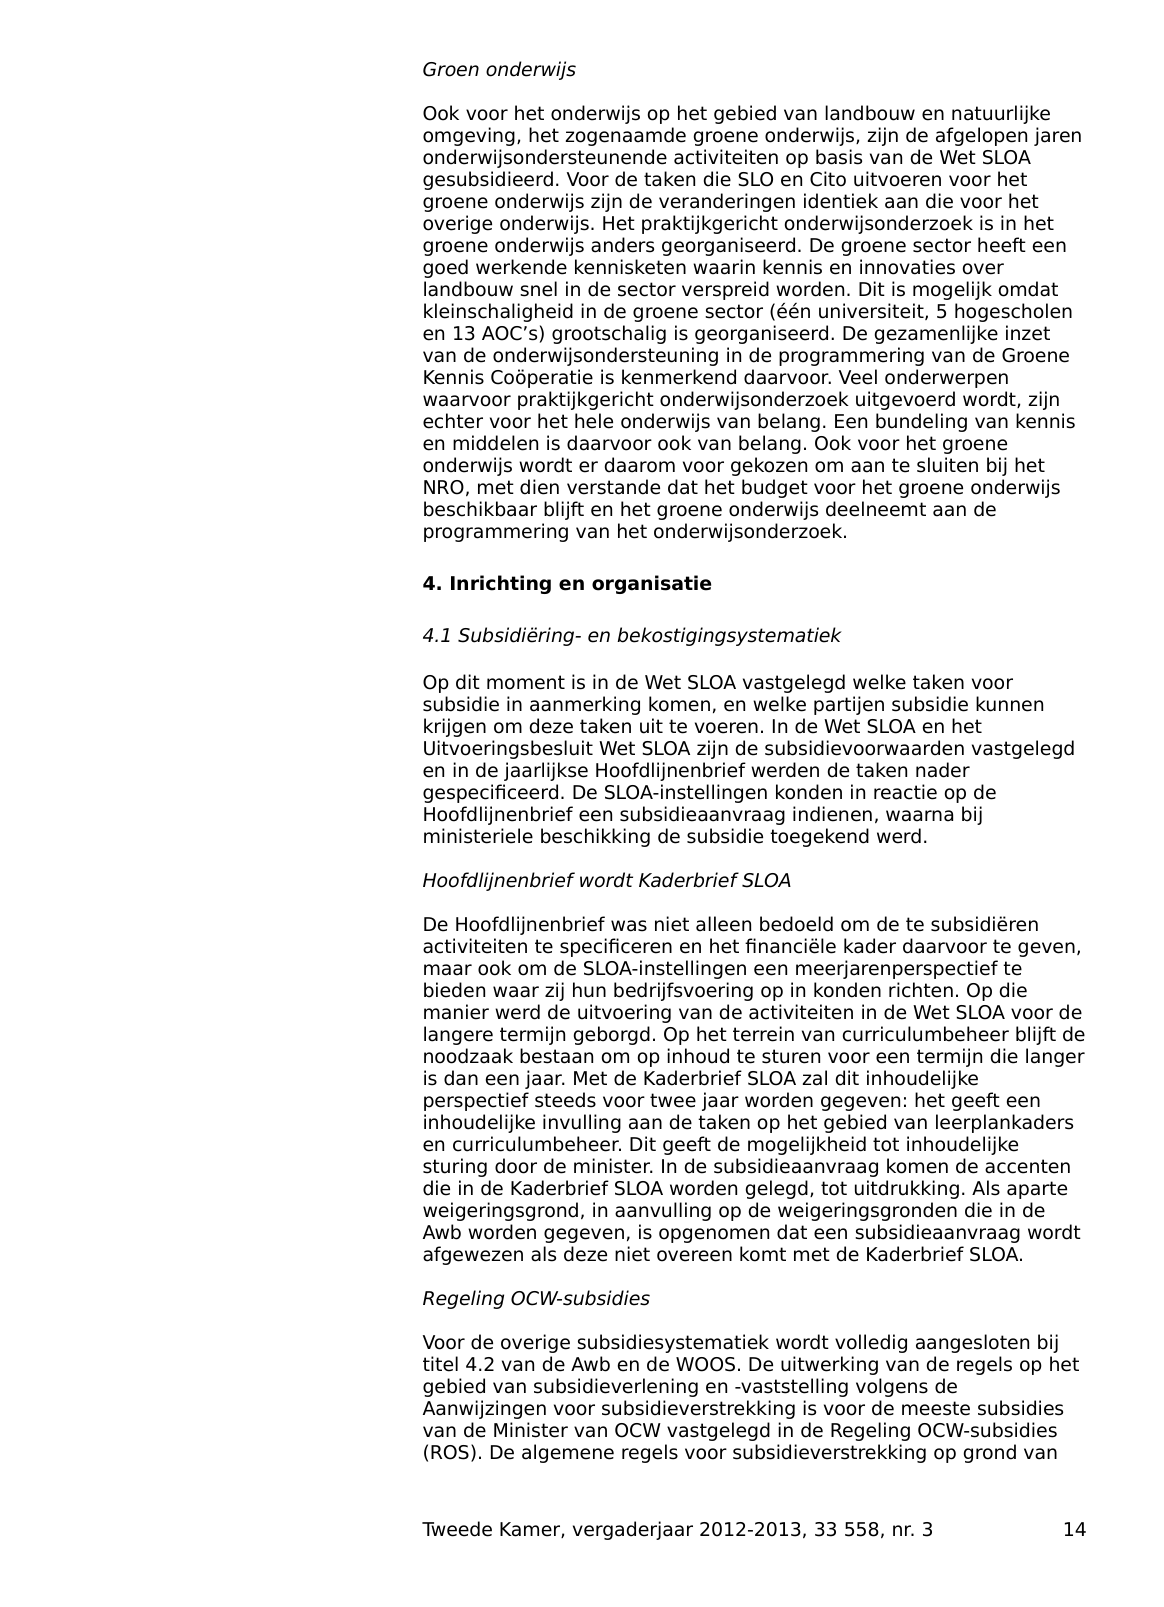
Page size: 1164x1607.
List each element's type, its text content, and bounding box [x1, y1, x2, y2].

text Op dit moment is in de Wet SLOA vastgelegd welke taken voor subsidie in aanmerking komen, en welke partijen subsidie kunnen krijgen om deze taken uit te voeren. In de Wet SLOA en het Uitvoeringsbesluit Wet SLOA zijn de subsidievoorwaarden vastgelegd en in de jaarlijkse Hoofdlijnenbrief werden de taken nader gespecificeerd. De SLOA-instellingen konden in reactie op de Hoofdlijnenbrief een subsidieaanvraag indienen, waarna bij ministeriele beschikking de subsidie toegekend werd. [422, 672, 1087, 848]
subtitle Hoofdlijnenbrief wordt Kaderbrief SLOA [422, 870, 1087, 892]
text Ook voor het onderwijs op het gebied van landbouw en natuurlijke omgeving, het zogenaamde groene onderwijs, zijn de afgelopen jaren onderwijsondersteunende activiteiten op basis van de Wet SLOA gesubsidieerd. Voor de taken die SLO en Cito uitvoeren voor het groene onderwijs zijn de veranderingen identiek aan die voor het overige onderwijs. Het praktijkgericht onderwijsonderzoek is in het groene onderwijs anders georganiseerd. De groene sector heeft een goed werkende kennisketen waarin kennis en innovaties over landbouw snel in de sector verspreid worden. Dit is mogelijk omdat kleinschaligheid in de groene sector (één universiteit, 5 hogescholen en 13 AOC’s) grootschalig is georganiseerd. De gezamenlijke inzet van de onderwijsondersteuning in de programmering van de Groene Kennis Coöperatie is kenmerkend daarvoor. Veel onderwerpen waarvoor praktijkgericht onderwijsonderzoek uitgevoerd wordt, zijn echter voor het hele onderwijs van belang. Een bundeling van kennis en middelen is daarvoor ook van belang. Ook voor het groene onderwijs wordt er daarom voor gekozen om aan te sluiten bij het NRO, met dien verstande dat het budget voor het groene onderwijs beschikbaar blijft en het groene onderwijs deelneemt aan de programmering van het onderwijsonderzoek. [422, 103, 1087, 543]
text Voor de overige subsidiesystematiek wordt volledig aangesloten bij titel 4.2 van de Awb en de WOOS. De uitwerking van de regels op het gebied van subsidieverlening en -vaststelling volgens de Aanwijzingen voor subsidieverstrekking is voor de meeste subsidies van de Minister van OCW vastgelegd in de Regeling OCW-subsidies (ROS). De algemene regels voor subsidieverstrekking op grond van [422, 1332, 1087, 1464]
subtitle 4.1 Subsidiëring- en bekostigingsystematiek [422, 625, 1087, 647]
subtitle Groen onderwijs [422, 59, 1087, 81]
subtitle Regeling OCW-subsidies [422, 1288, 1087, 1310]
text De Hoofdlijnenbrief was niet alleen bedoeld om de te subsidiëren activiteiten te specificeren en het financiële kader daarvoor te geven, maar ook om de SLOA-instellingen een meerjarenperspectief te bieden waar zij hun bedrijfsvoering op in konden richten. Op die manier werd de uitvoering van de activiteiten in de Wet SLOA voor de langere termijn geborgd. Op het terrein van curriculumbeheer blijft de noodzaak bestaan om op inhoud te sturen voor een termijn die langer is dan een jaar. Met de Kaderbrief SLOA zal dit inhoudelijke perspectief steeds voor twee jaar worden gegeven: het geeft een inhoudelijke invulling aan de taken op het gebied van leerplankaders en curriculumbeheer. Dit geeft de mogelijkheid tot inhoudelijke sturing door de minister. In de subsidieaanvraag komen de accenten die in de Kaderbrief SLOA worden gelegd, tot uitdrukking. Als aparte weigeringsgrond, in aanvulling op de weigeringsgronden die in de Awb worden gegeven, is opgenomen dat een subsidieaanvraag wordt afgewezen als deze niet overeen komt met de Kaderbrief SLOA. [422, 914, 1087, 1266]
subtitle 4. Inrichting en organisatie [422, 573, 1087, 595]
